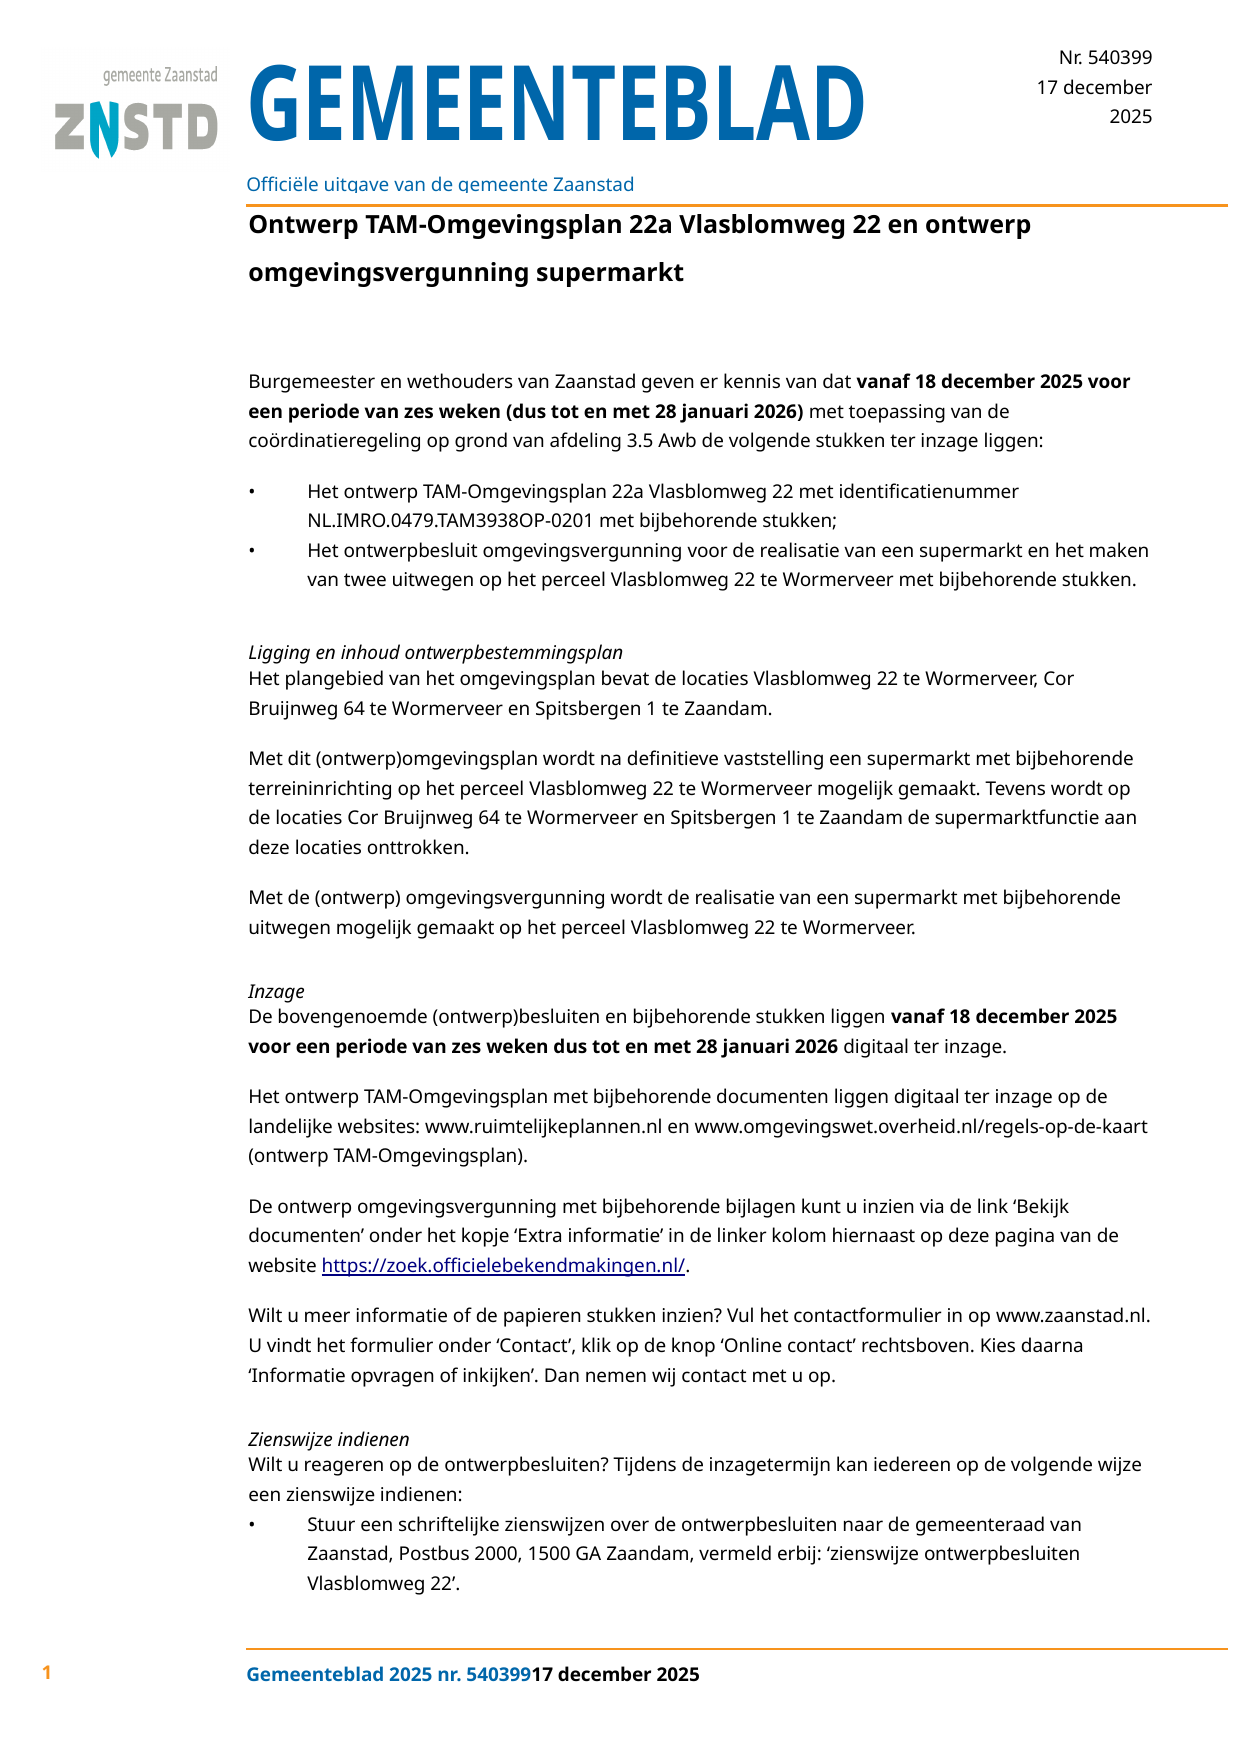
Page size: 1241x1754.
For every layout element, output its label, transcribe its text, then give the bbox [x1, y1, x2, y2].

text Het ontwerp TAM-Omgevingsplan met bijbehorende documenten liggen digitaal ter inzage op de landelijke websites: www.ruimtelijkeplannen.nl en www.omgevingswet.overheid.nl/regels-op-de-kaart (ontwerp TAM-Omgevingsplan). [248, 1083, 1152, 1168]
text Met dit (ontwerp)omgevingsplan wordt na definitieve vaststelling een supermarkt met bijbehorende terreininrichting op het perceel Vlasblomweg 22 te Wormerveer mogelijk gemaakt. Tevens wordt op de locaties Cor Bruijnweg 64 te Wormerveer en Spitsbergen 1 te Zaandam de supermarktfunctie aan deze locaties onttrokken. [248, 745, 1152, 859]
text Wilt u reageren op de ontwerpbesluiten? Tijdens de inzagetermijn kan iedereen op de volgende wijze een zienswijze indienen: [248, 1452, 1152, 1507]
picture [41, 47, 231, 172]
text De bovengenoemde (ontwerp)besluiten en bijbehorende stukken liggen vanaf 18 december 2025 voor een periode van zes weken dus tot en met 28 januari 2026 digitaal ter inzage. [248, 1003, 1152, 1059]
list Het ontwerpbesluit omgevingsvergunning voor de realisatie van een supermarkt en het maken van twee uitwegen op het perceel Vlasblomweg 22 te Wormerveer met bijbehorende stukken. [248, 537, 1152, 592]
text Met de (ontwerp) omgevingsvergunning wordt de realisatie van een supermarkt met bijbehorende uitwegen mogelijk gemaakt op het perceel Vlasblomweg 22 te Wormerveer. [248, 884, 1152, 939]
list Stuur een schriftelijke zienswijzen over de ontwerpbesluiten naar de gemeenteraad van Zaanstad, Postbus 2000, 1500 GA Zaandam, vermeld erbij: ‘zienswijze ontwerpbesluiten Vlasblomweg 22’. [248, 1511, 1152, 1596]
text Ontwerp TAM-Omgevingsplan 22a Vlasblomweg 22 en ontwerp omgevingsvergunning supermarkt [248, 207, 1152, 288]
list Het ontwerp TAM-Omgevingsplan 22a Vlasblomweg 22 met identificatienummer NL.IMRO.0479.TAM3938OP-0201 met bijbehorende stukken; [248, 478, 1152, 533]
text Ligging en inhoud ontwerpbestemmingsplan [248, 639, 1152, 665]
text De ontwerp omgevingsvergunning met bijbehorende bijlagen kunt u inzien via de link ‘Bekijk documenten’ onder het kopje ‘Extra informatie’ in de linker kolom hiernaast op deze pagina van de website https://zoek.officielebekendmakingen.nl/. [248, 1193, 1152, 1278]
text Zienswijze indienen [248, 1426, 1152, 1452]
text Burgemeester en wethouders van Zaanstad geven er kennis van dat vanaf 18 december 2025 voor een periode van zes weken (dus tot en met 28 januari 2026) met toepassing van de coördinatieregeling op grond van afdeling 3.5 Awb de volgende stukken ter inzage liggen: [248, 368, 1152, 453]
text Het plangebied van het omgevingsplan bevat de locaties Vlasblomweg 22 te Wormerveer, Cor Bruijnweg 64 te Wormerveer en Spitsbergen 1 te Zaandam. [248, 665, 1152, 720]
text Wilt u meer informatie of de papieren stukken inzien? Vul het contactformulier in op www.zaanstad.nl. U vindt het formulier onder ‘Contact’, klik op de knop ‘Online contact’ rechtsboven. Kies daarna ‘Informatie opvragen of inkijken’. Dan nemen wij contact met u op. [248, 1303, 1152, 1388]
text Inzage [248, 978, 1152, 1003]
